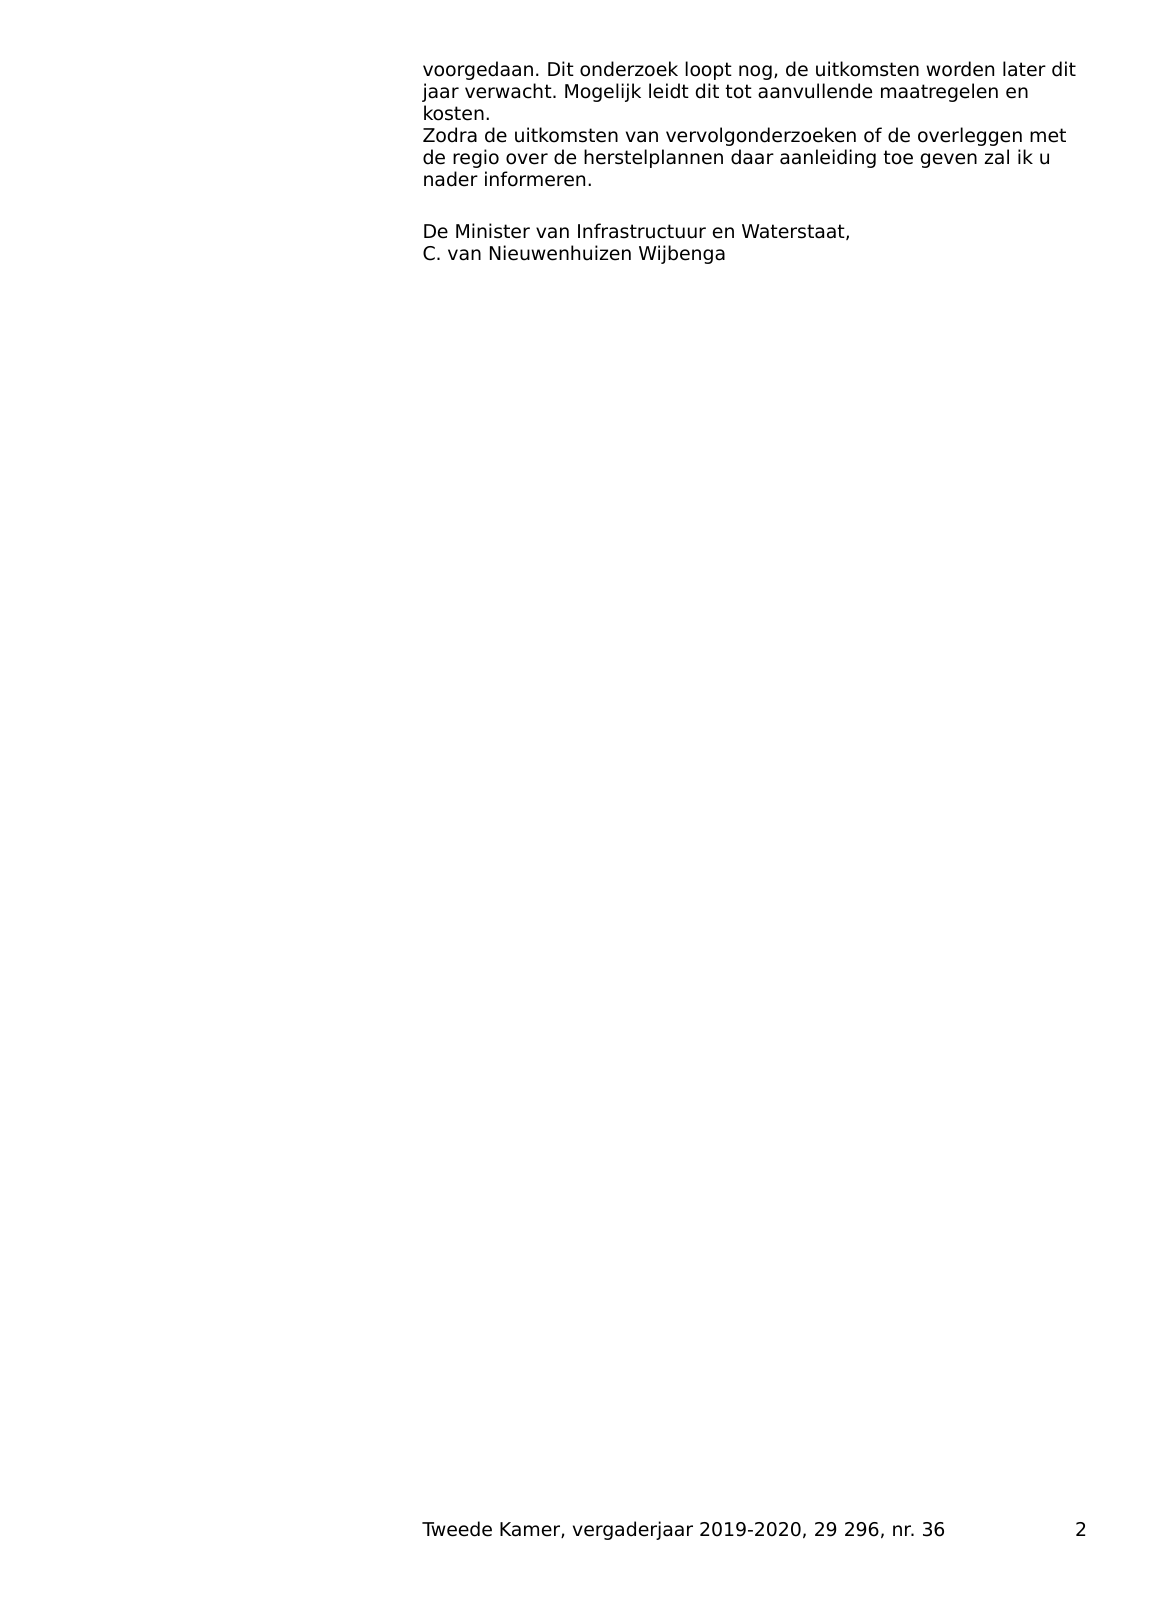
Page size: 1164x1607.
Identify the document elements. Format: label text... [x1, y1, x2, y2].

text Zodra de uitkomsten van vervolgonderzoeken of de overleggen met de regio over de herstelplannen daar aanleiding toe geven zal ik u nader informeren. [422, 125, 1087, 191]
text voorgedaan. Dit onderzoek loopt nog, de uitkomsten worden later dit jaar verwacht. Mogelijk leidt dit tot aanvullende maatregelen en kosten. [422, 59, 1087, 125]
text De Minister van Infrastructuur en Waterstaat, C. van Nieuwenhuizen Wijbenga [422, 221, 1087, 265]
